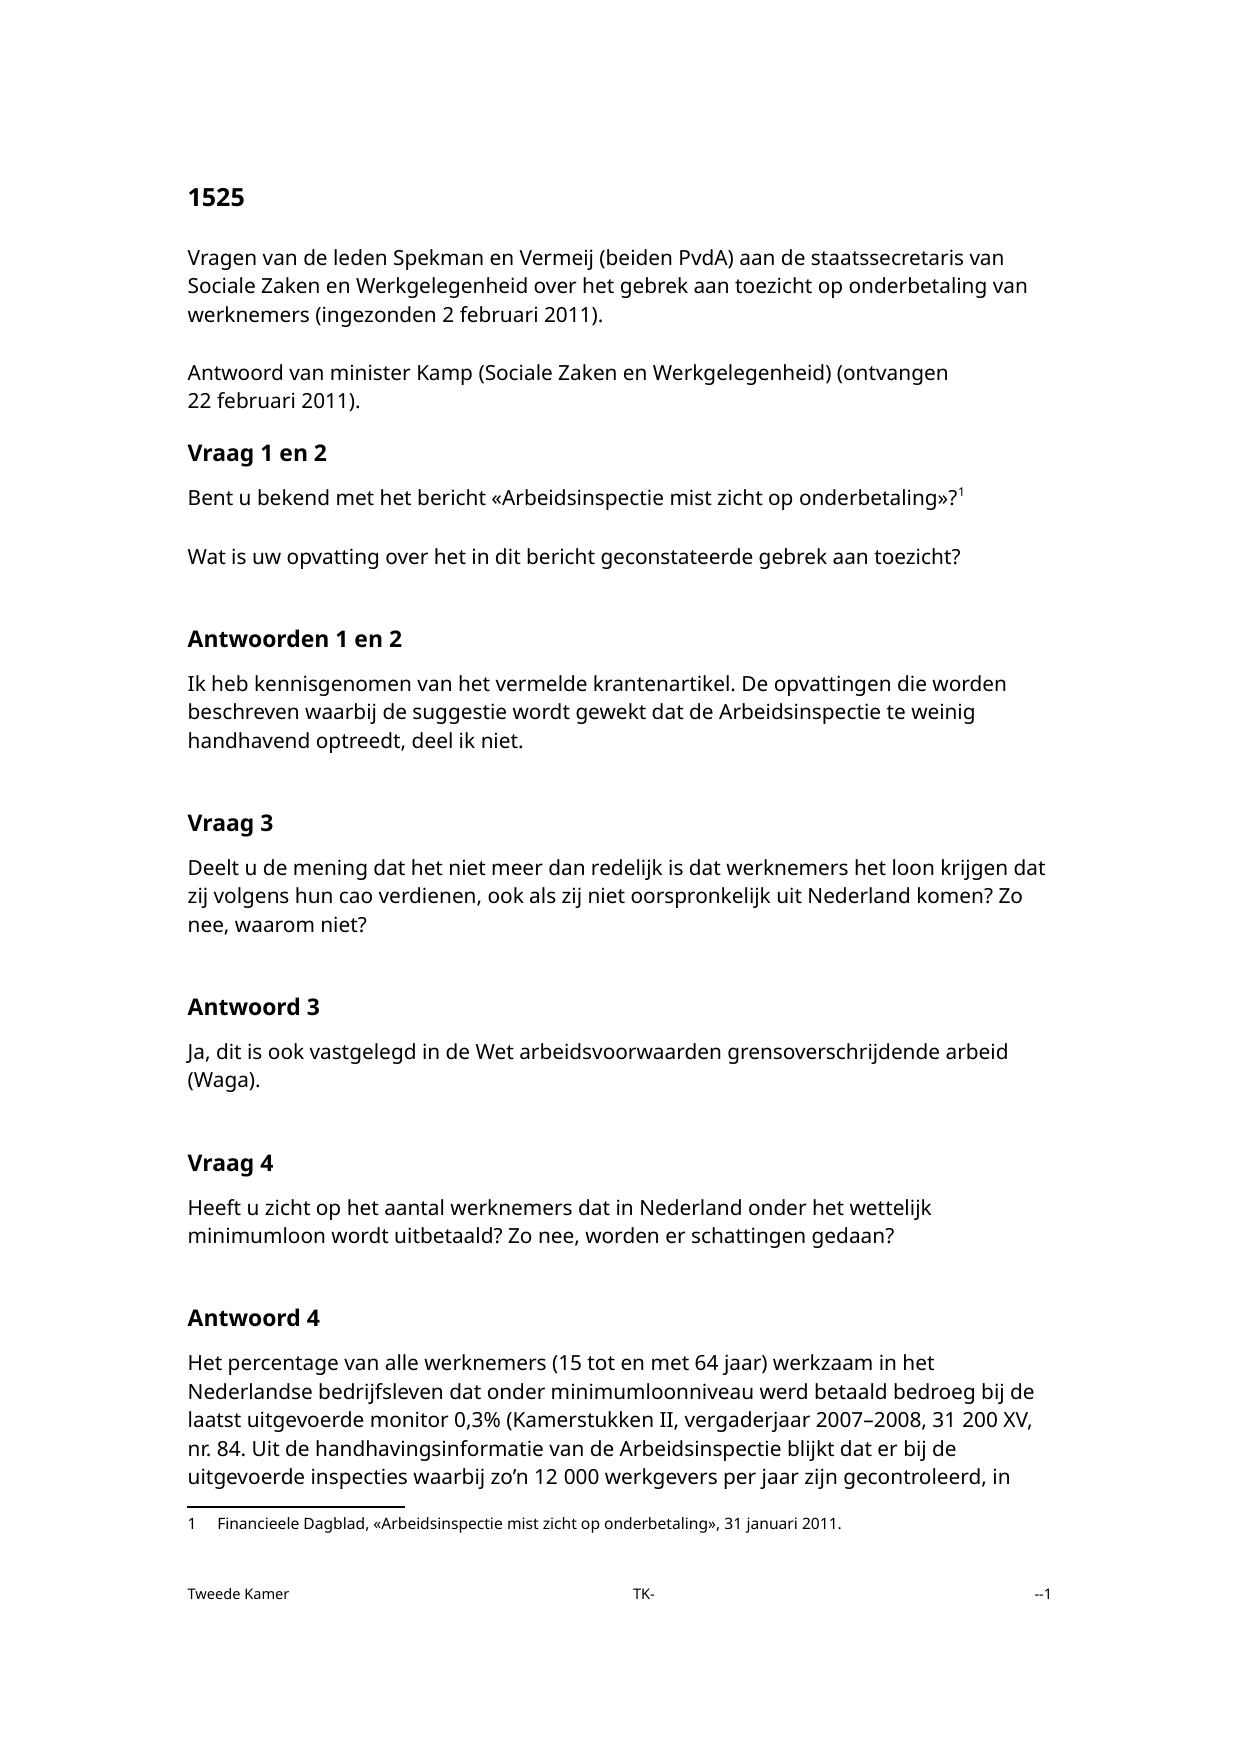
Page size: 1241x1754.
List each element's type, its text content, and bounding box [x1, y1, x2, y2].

text Antwoord van minister Kamp (Sociale Zaken en Werkgelegenheid) (ontvangen 22 februari 2011). [187, 358, 1053, 415]
text Ja, dit is ook vastgelegd in de Wet arbeidsvoorwaarden grensoverschrijdende arbeid (Waga). [187, 1037, 1053, 1094]
text Het percentage van alle werknemers (15 tot en met 64 jaar) werkzaam in het Nederlandse bedrijfsleven dat onder minimumloonniveau werd betaald bedroeg bij de laatst uitgevoerde monitor 0,3% (Kamerstukken II, vergaderjaar 2007–2008, 31 200 XV, nr. 84. Uit de handhavingsinformatie van de Arbeidsinspectie blijkt dat er bij de uitgevoerde inspecties waarbij zo’n 12 000 werkgevers per jaar zijn gecontroleerd, in [187, 1348, 1053, 1491]
subtitle Antwoord 4 [187, 1302, 1053, 1333]
text Wat is uw opvatting over het in dit bericht geconstateerde gebrek aan toezicht? [187, 542, 1053, 570]
subtitle Antwoorden 1 en 2 [187, 623, 1053, 654]
text Bent u bekend met het bericht «Arbeidsinspectie mist zicht op onderbetaling»? [187, 483, 1053, 512]
subtitle Antwoord 3 [187, 991, 1053, 1022]
subtitle Vraag 1 en 2 [187, 437, 1053, 468]
subtitle Vraag 3 [187, 807, 1053, 838]
text Heeft u zicht op het aantal werknemers dat in Nederland onder het wettelijk minimumloon wordt uitbetaald? Zo nee, worden er schattingen gedaan? [187, 1193, 1053, 1250]
text Ik heb kennisgenomen van het vermelde krantenartikel. De opvattingen die worden beschreven waarbij de suggestie wordt gewekt dat de Arbeidsinspectie te weinig handhavend optreedt, deel ik niet. [187, 669, 1053, 754]
subtitle Vraag 4 [187, 1147, 1053, 1178]
text 1525 [187, 179, 1053, 213]
text Deelt u de mening dat het niet meer dan redelijk is dat werknemers het loon krijgen dat zij volgens hun cao verdienen, ook als zij niet oorspronkelijk uit Nederland komen? Zo nee, waarom niet? [187, 853, 1053, 938]
text Vragen van de leden Spekman en Vermeij (beiden PvdA) aan de staatssecretaris van Sociale Zaken en Werkgelegenheid over het gebrek aan toezicht op onderbetaling van werknemers (ingezonden 2 februari 2011). [187, 243, 1053, 328]
text Financieele Dagblad, «Arbeidsinspectie mist zicht op onderbetaling», 31 januari 2011. [187, 1506, 1053, 1534]
